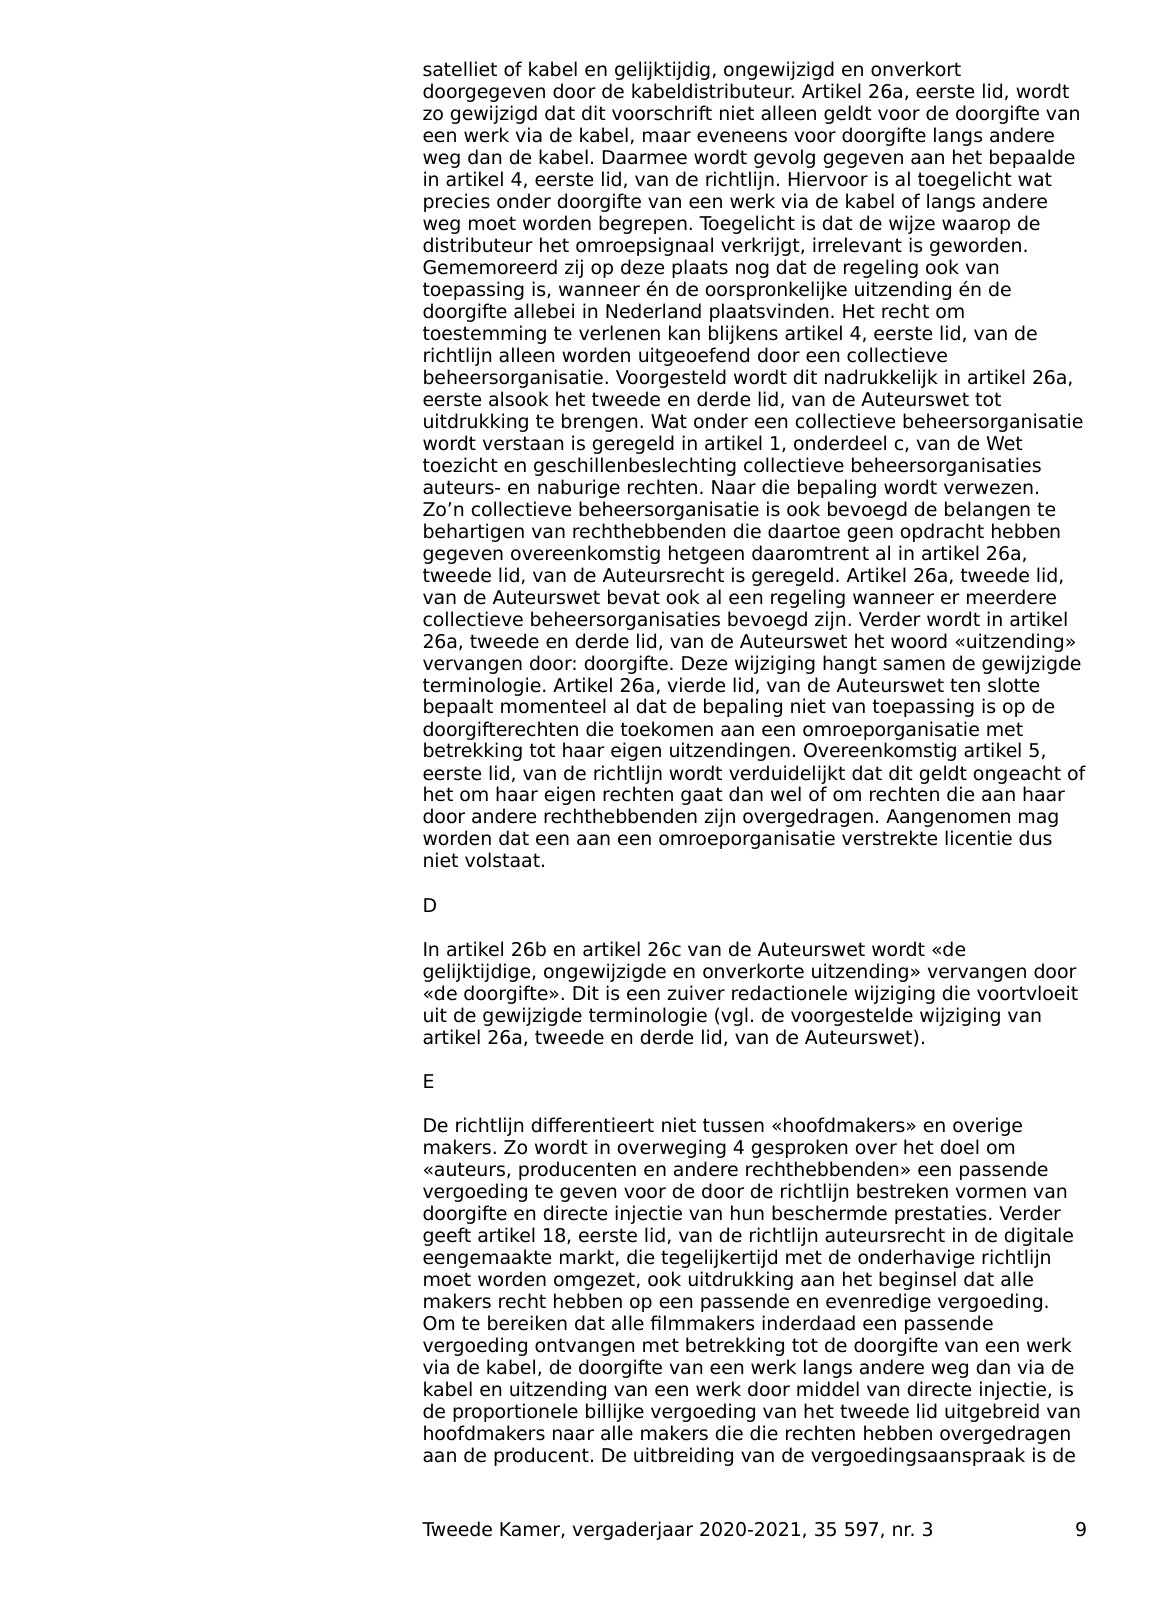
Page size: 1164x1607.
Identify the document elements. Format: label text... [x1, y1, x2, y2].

text De richtlijn differentieert niet tussen «hoofdmakers» en overige makers. Zo wordt in overweging 4 gesproken over het doel om «auteurs, producenten en andere rechthebbenden» een passende vergoeding te geven voor de door de richtlijn bestreken vormen van doorgifte en directe injectie van hun beschermde prestaties. Verder geeft artikel 18, eerste lid, van de richtlijn auteursrecht in de digitale eengemaakte markt, die tegelijkertijd met de onderhavige richtlijn moet worden omgezet, ook uitdrukking aan het beginsel dat alle makers recht hebben op een passende en evenredige vergoeding. Om te bereiken dat alle filmmakers inderdaad een passende vergoeding ontvangen met betrekking tot de doorgifte van een werk via de kabel, de doorgifte van een werk langs andere weg dan via de kabel en uitzending van een werk door middel van directe injectie, is de proportionele billijke vergoeding van het tweede lid uitgebreid van hoofdmakers naar alle makers die die rechten hebben overgedragen aan de producent. De uitbreiding van de vergoedingsaanspraak is de [422, 1115, 1087, 1467]
text In artikel 26b en artikel 26c van de Auteurswet wordt «de gelijktijdige, ongewijzigde en onverkorte uitzending» vervangen door «de doorgifte». Dit is een zuiver redactionele wijziging die voortvloeit uit de gewijzigde terminologie (vgl. de voorgestelde wijziging van artikel 26a, tweede en derde lid, van de Auteurswet). [422, 939, 1087, 1048]
subtitle D [422, 894, 1087, 916]
subtitle E [422, 1071, 1087, 1093]
text satelliet of kabel en gelijktijdig, ongewijzigd en onverkort doorgegeven door de kabeldistributeur. Artikel 26a, eerste lid, wordt zo gewijzigd dat dit voorschrift niet alleen geldt voor de doorgifte van een werk via de kabel, maar eveneens voor doorgifte langs andere weg dan de kabel. Daarmee wordt gevolg gegeven aan het bepaalde in artikel 4, eerste lid, van de richtlijn. Hiervoor is al toegelicht wat precies onder doorgifte van een werk via de kabel of langs andere weg moet worden begrepen. Toegelicht is dat de wijze waarop de distributeur het omroepsignaal verkrijgt, irrelevant is geworden. Gememoreerd zij op deze plaats nog dat de regeling ook van toepassing is, wanneer én de oorspronkelijke uitzending én de doorgifte allebei in Nederland plaatsvinden. Het recht om toestemming te verlenen kan blijkens artikel 4, eerste lid, van de richtlijn alleen worden uitgeoefend door een collectieve beheersorganisatie. Voorgesteld wordt dit nadrukkelijk in artikel 26a, eerste alsook het tweede en derde lid, van de Auteurswet tot uitdrukking te brengen. Wat onder een collectieve beheersorganisatie wordt verstaan is geregeld in artikel 1, onderdeel c, van de Wet toezicht en geschillenbeslechting collectieve beheersorganisaties auteurs- en naburige rechten. Naar die bepaling wordt verwezen. Zo’n collectieve beheersorganisatie is ook bevoegd de belangen te behartigen van rechthebbenden die daartoe geen opdracht hebben gegeven overeenkomstig hetgeen daaromtrent al in artikel 26a, tweede lid, van de Auteursrecht is geregeld. Artikel 26a, tweede lid, van de Auteurswet bevat ook al een regeling wanneer er meerdere collectieve beheersorganisaties bevoegd zijn. Verder wordt in artikel 26a, tweede en derde lid, van de Auteurswet het woord «uitzending» vervangen door: doorgifte. Deze wijziging hangt samen de gewijzigde terminologie. Artikel 26a, vierde lid, van de Auteurswet ten slotte bepaalt momenteel al dat de bepaling niet van toepassing is op de doorgifterechten die toekomen aan een omroeporganisatie met betrekking tot haar eigen uitzendingen. Overeenkomstig artikel 5, eerste lid, van de richtlijn wordt verduidelijkt dat dit geldt ongeacht of het om haar eigen rechten gaat dan wel of om rechten die aan haar door andere rechthebbenden zijn overgedragen. Aangenomen mag worden dat een aan een omroeporganisatie verstrekte licentie dus niet volstaat. [422, 59, 1087, 872]
